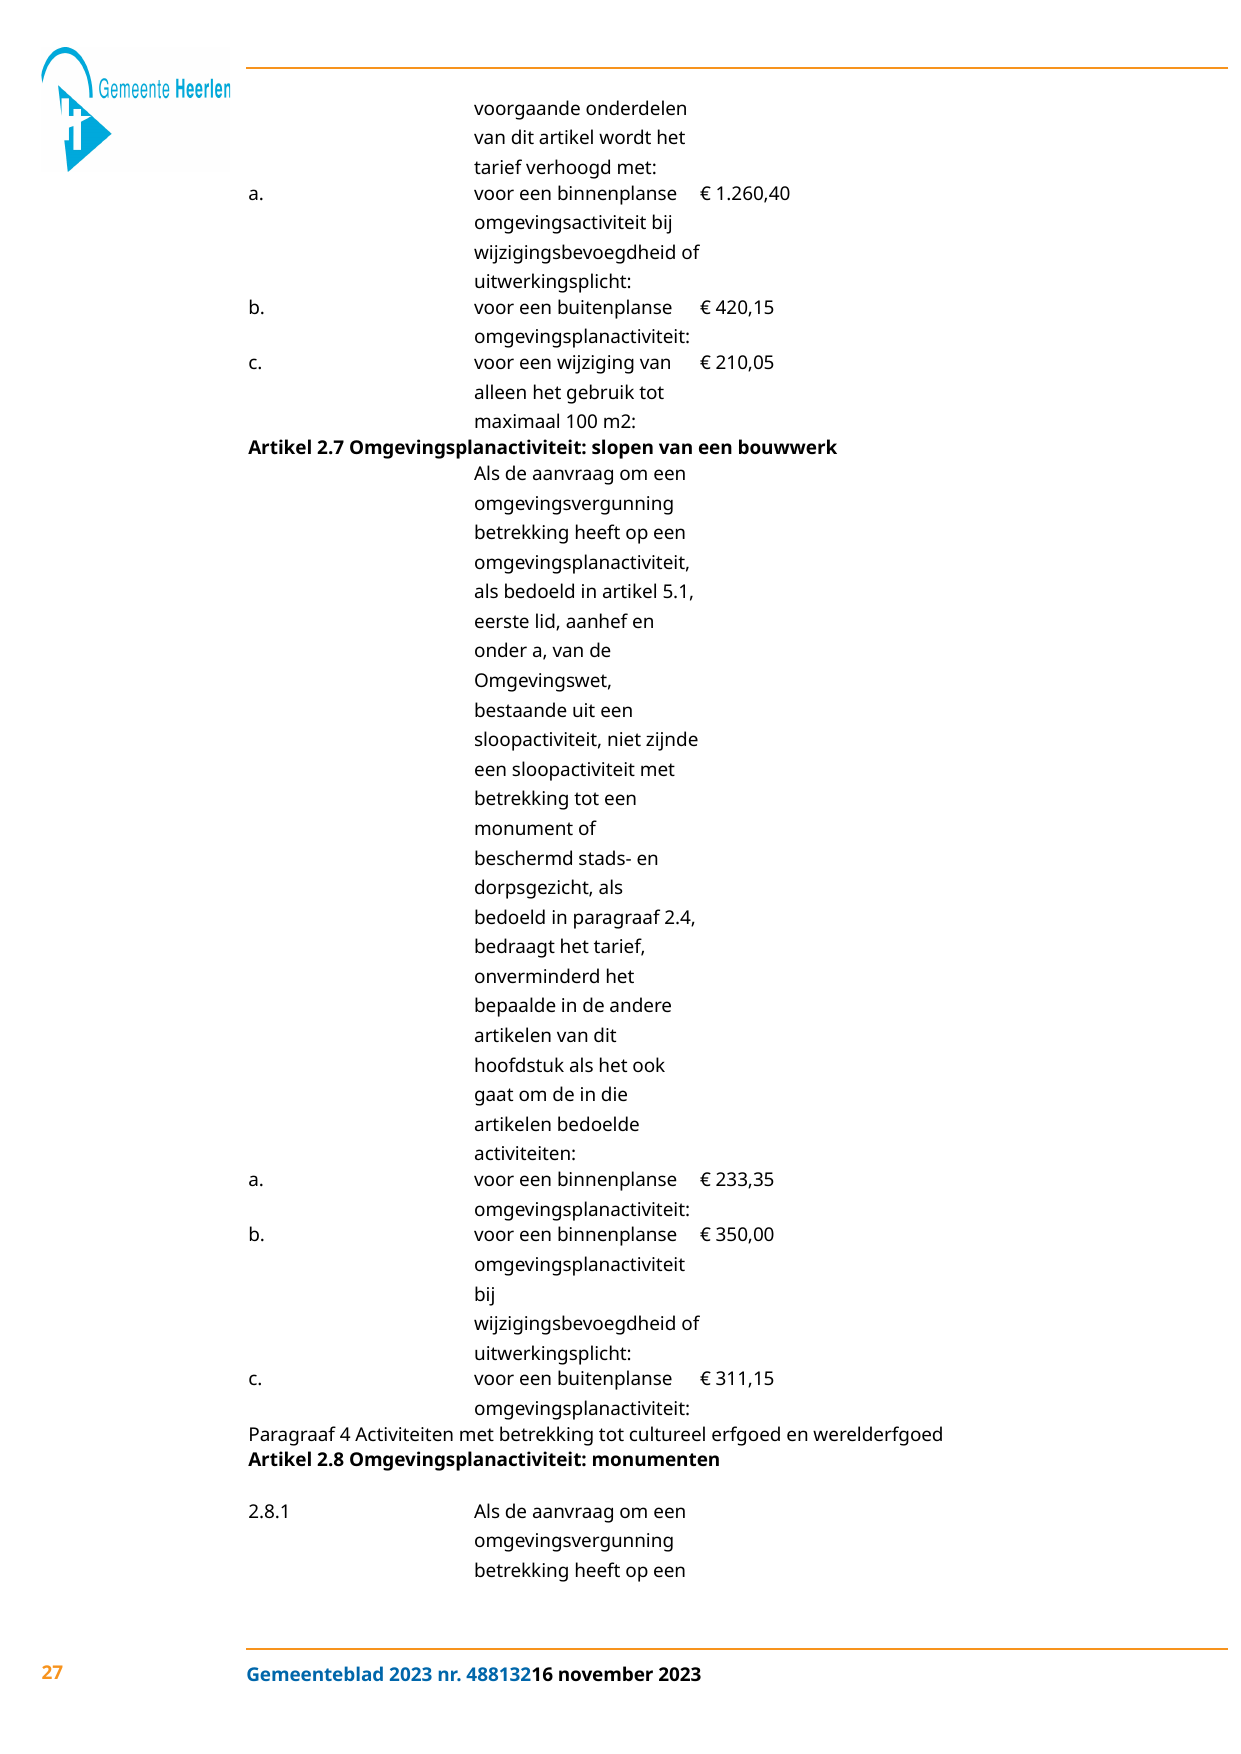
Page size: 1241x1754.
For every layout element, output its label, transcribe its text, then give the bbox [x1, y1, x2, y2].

table_cell 2.8.1 [248, 1498, 474, 1583]
table_cell [926, 350, 1152, 434]
table_cell voor een binnenplanse omgevingsactiviteit bij wijzigingsbevoegdheid of uitwerkingsplicht: [474, 180, 700, 294]
table_cell € 233,35 [700, 1166, 926, 1222]
table_cell voor een buitenplanse omgevingsplanactiviteit: [474, 294, 700, 349]
table_cell c. [248, 1366, 474, 1421]
table_cell [700, 460, 926, 1166]
table_cell [700, 1473, 926, 1498]
table_cell [700, 1498, 926, 1583]
table_cell b. [248, 294, 474, 349]
table_cell voorgaande onderdelen van dit artikel wordt het tarief verhoogd met: [474, 95, 700, 180]
table_cell € 1.260,40 [700, 180, 926, 294]
table_cell [926, 460, 1152, 1166]
table_cell [926, 434, 1152, 460]
table_cell [926, 1166, 1152, 1222]
table_cell [926, 1366, 1152, 1421]
table_cell [926, 1447, 1152, 1472]
table_cell voor een buitenplanse omgevingsplanactiviteit: [474, 1366, 700, 1421]
table_cell [926, 294, 1152, 349]
table_cell [926, 95, 1152, 180]
table_cell [926, 1498, 1152, 1583]
table_cell € 311,15 [700, 1366, 926, 1421]
table_cell [926, 1222, 1152, 1366]
table_cell [926, 180, 1152, 294]
table_cell b. [248, 1222, 474, 1366]
table_cell Artikel 2.8 Omgevingsplanactiviteit: monumenten [248, 1447, 926, 1472]
table_cell [926, 1473, 1152, 1498]
table_cell a. [248, 180, 474, 294]
picture [41, 47, 59, 70]
table_cell c. [248, 350, 474, 434]
table_cell voor een binnenplanse omgevingsplanactiviteit bij wijzigingsbevoegdheid of uitwerkingsplicht: [474, 1222, 700, 1366]
table_cell [248, 95, 474, 180]
table_cell Als de aanvraag om een omgevingsvergunning betrekking heeft op een omgevingsplanactiviteit, als bedoeld in artikel 5.1, eerste lid, aanhef en onder a, van de Omgevingswet, bestaande uit een sloopactiviteit, niet zijnde een sloopactiviteit met betrekking tot een monument of beschermd stads- en dorpsgezicht, als bedoeld in paragraaf 2.4, bedraagt het tarief, onverminderd het bepaalde in de andere artikelen van dit hoofdstuk als het ook gaat om de in die artikelen bedoelde activiteiten: [474, 460, 700, 1166]
table_cell a. [248, 1166, 474, 1222]
table_cell € 210,05 [700, 350, 926, 434]
table_cell [248, 460, 474, 1166]
table_cell voor een wijziging van alleen het gebruik tot maximaal 100 m2: [474, 350, 700, 434]
table_cell Als de aanvraag om een omgevingsvergunning betrekking heeft op een [474, 1498, 700, 1583]
table_cell € 350,00 [700, 1222, 926, 1366]
table_cell [700, 95, 926, 180]
picture [41, 47, 231, 172]
table_cell Paragraaf 4 Activiteiten met betrekking tot cultureel erfgoed en werelderfgoed [248, 1421, 1152, 1447]
table_cell Artikel 2.7 Omgevingsplanactiviteit: slopen van een bouwwerk [248, 434, 926, 460]
table_cell [474, 1473, 700, 1498]
table_cell € 420,15 [700, 294, 926, 349]
table_cell [248, 1473, 474, 1498]
table_cell voor een binnenplanse omgevingsplanactiviteit: [474, 1166, 700, 1222]
